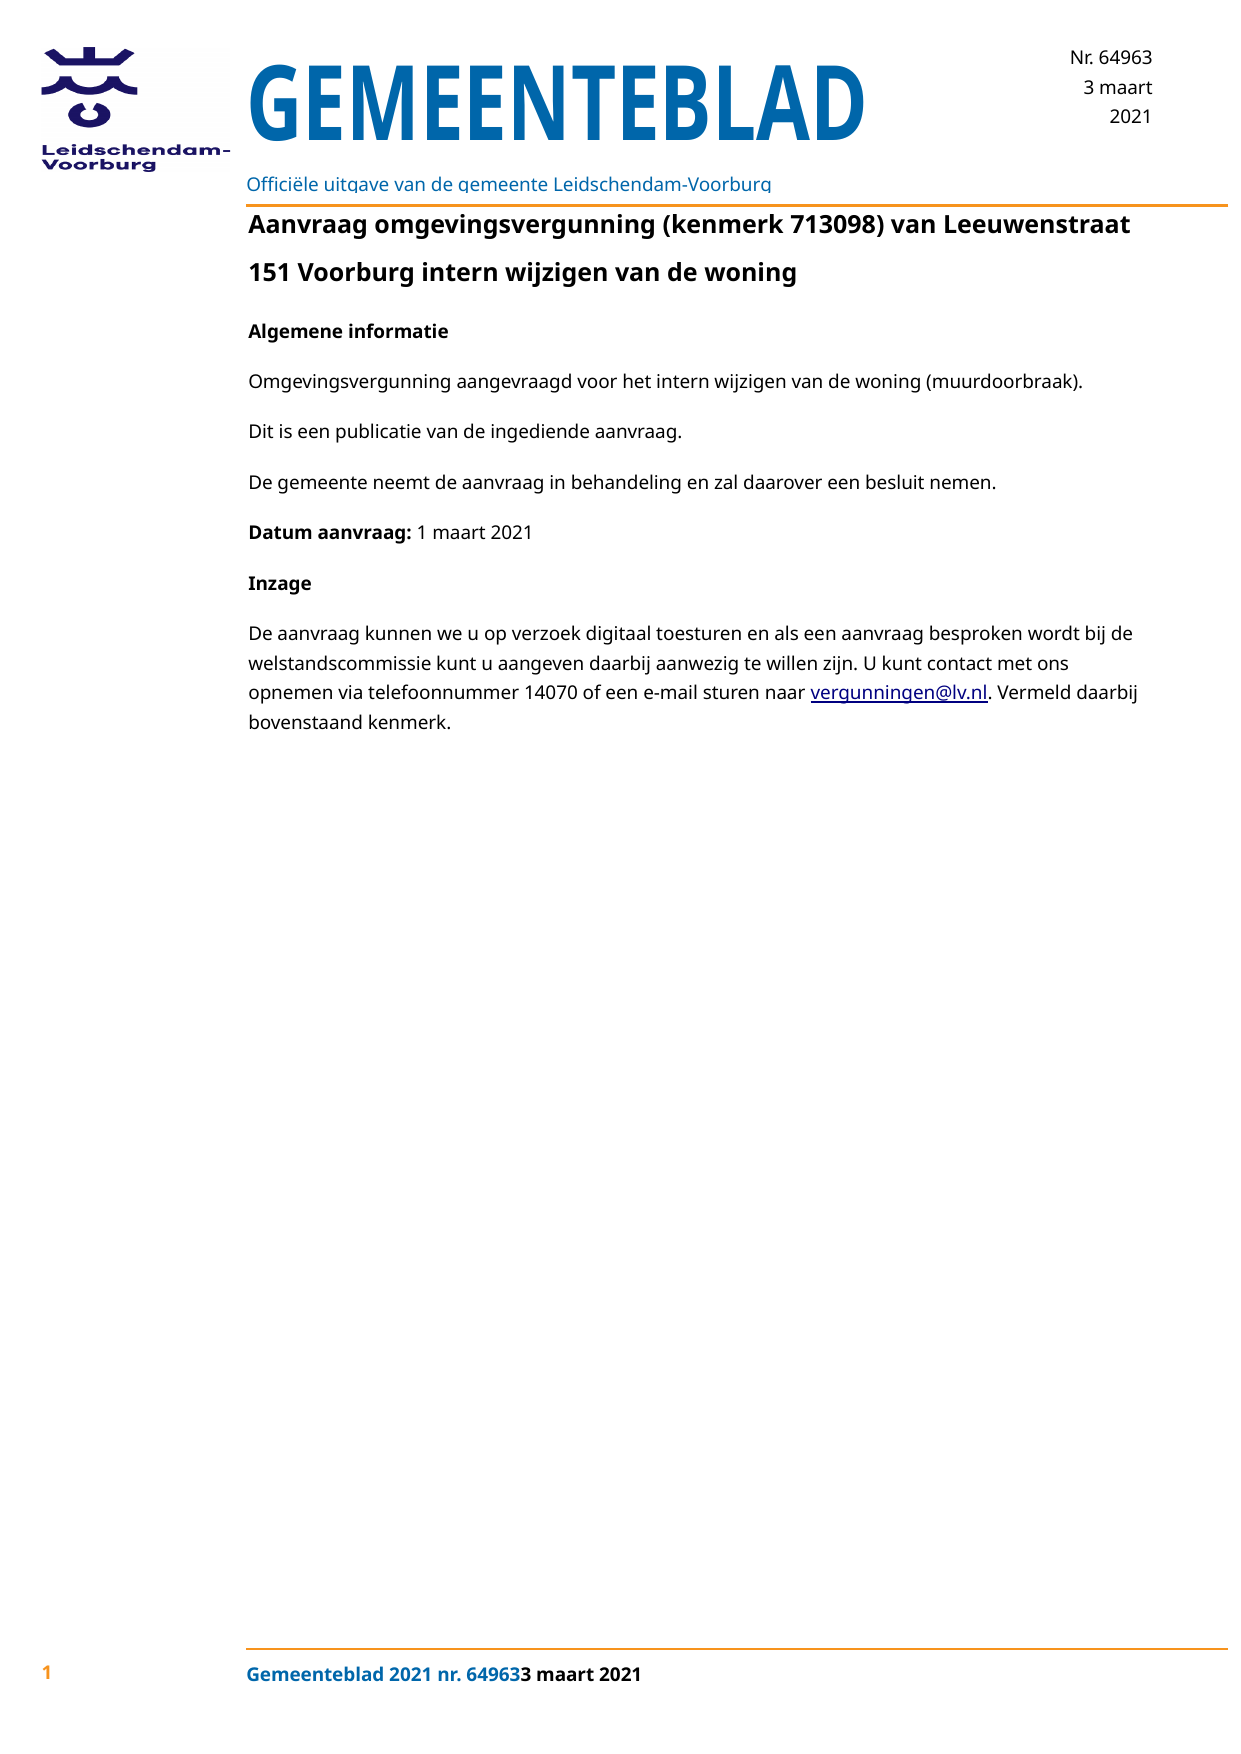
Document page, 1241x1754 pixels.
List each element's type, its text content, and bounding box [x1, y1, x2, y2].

text Dit is een publicatie van de ingediende aanvraag. [248, 419, 1152, 444]
text De aanvraag kunnen we u op verzoek digitaal toesturen en als een aanvraag besproken wordt bij de welstandscommissie kunt u aangeven daarbij aanwezig te willen zijn. U kunt contact met ons opnemen via telefoonnummer 14070 of een e-mail sturen naar vergunningen@lv.nl. Vermeld daarbij bovenstaand kenmerk. [248, 620, 1152, 735]
text Datum aanvraag: 1 maart 2021 [248, 519, 1152, 545]
text Algemene informatie [248, 318, 1152, 344]
text Aanvraag omgevingsvergunning (kenmerk 713098) van Leeuwenstraat 151 Voorburg intern wijzigen van de woning [248, 207, 1152, 288]
text Inzage [248, 570, 1152, 596]
text De gemeente neemt de aanvraag in behandeling en zal daarover een besluit nemen. [248, 469, 1152, 495]
picture [41, 47, 231, 172]
text Omgevingsvergunning aangevraagd voor het intern wijzigen van de woning (muurdoorbraak). [248, 368, 1152, 394]
